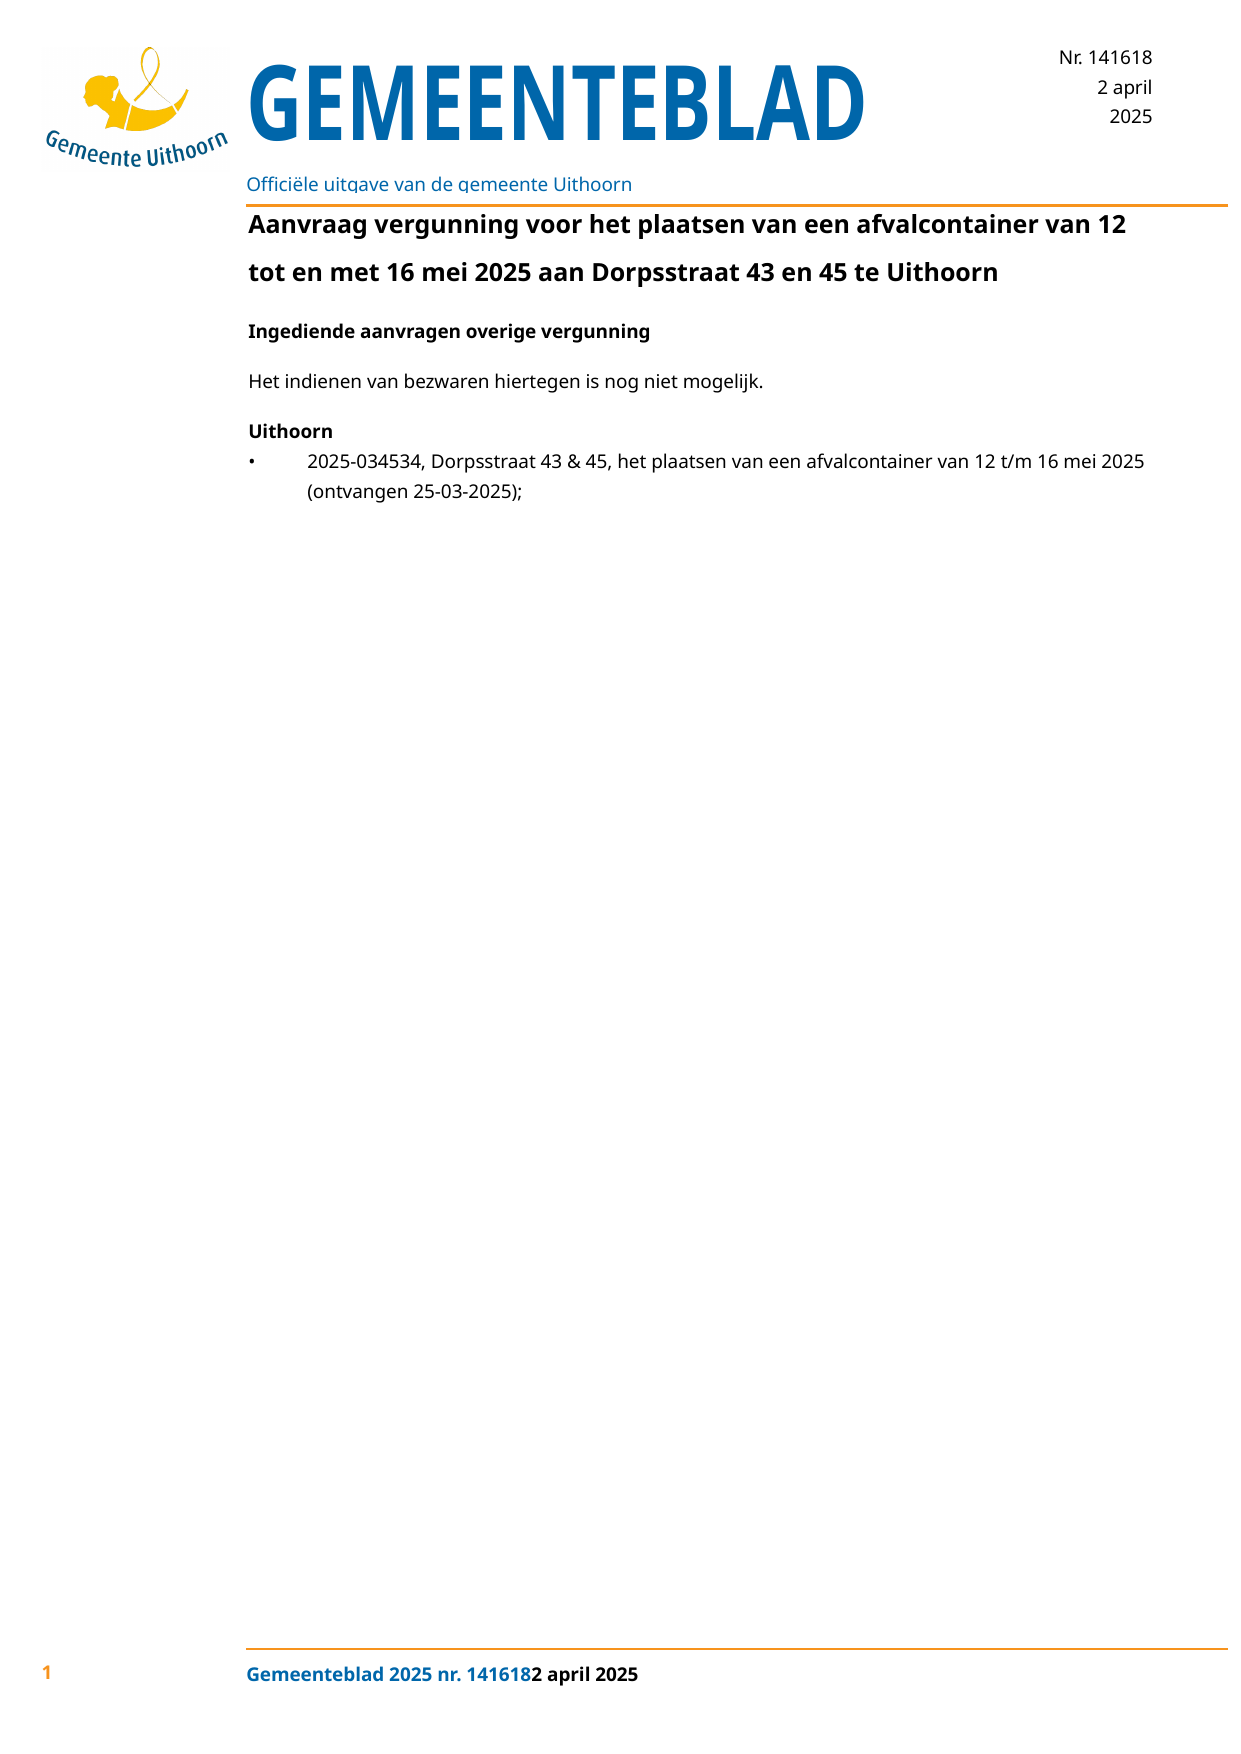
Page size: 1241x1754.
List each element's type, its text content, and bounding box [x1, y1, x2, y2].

text Uithoorn [248, 419, 1152, 444]
text Het indienen van bezwaren hiertegen is nog niet mogelijk. [248, 368, 1152, 394]
text Aanvraag vergunning voor het plaatsen van een afvalcontainer van 12 tot en met 16 mei 2025 aan Dorpsstraat 43 en 45 te Uithoorn [248, 207, 1152, 288]
text Ingediende aanvragen overige vergunning [248, 318, 1152, 344]
picture [41, 47, 231, 172]
list 2025-034534, Dorpsstraat 43 & 45, het plaatsen van een afvalcontainer van 12 t/m 16 mei 2025 (ontvangen 25-03-2025); [248, 448, 1152, 504]
